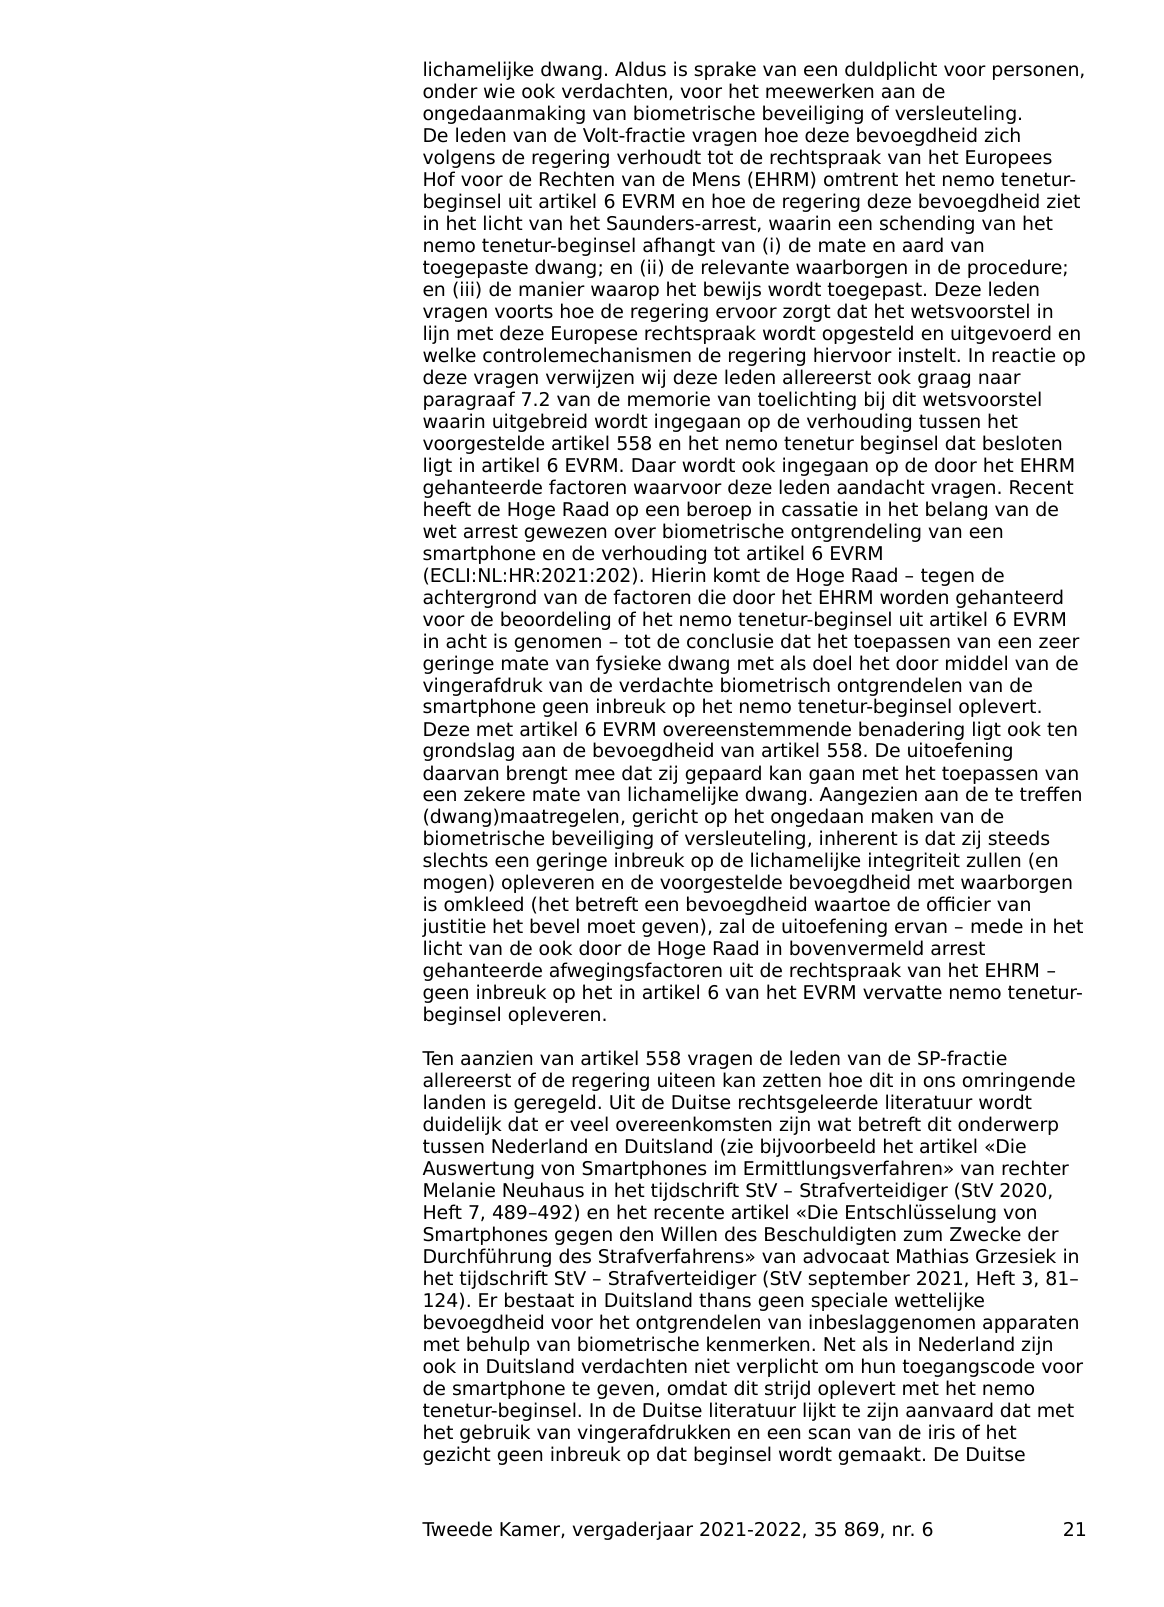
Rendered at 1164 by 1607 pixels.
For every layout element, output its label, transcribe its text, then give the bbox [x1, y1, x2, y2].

text Ten aanzien van artikel 558 vragen de leden van de SP-fractie allereerst of de regering uiteen kan zetten hoe dit in ons omringende landen is geregeld. Uit de Duitse rechtsgeleerde literatuur wordt duidelijk dat er veel overeenkomsten zijn wat betreft dit onderwerp tussen Nederland en Duitsland (zie bijvoorbeeld het artikel «Die Auswertung von Smartphones im Ermittlungsverfahren» van rechter Melanie Neuhaus in het tijdschrift StV – Strafverteidiger (StV 2020, Heft 7, 489–492) en het recente artikel «Die Entschlüsselung von Smartphones gegen den Willen des Beschuldigten zum Zwecke der Durchführung des Strafverfahrens» van advocaat Mathias Grzesiek in het tijdschrift StV – Strafverteidiger (StV september 2021, Heft 3, 81–124). Er bestaat in Duitsland thans geen speciale wettelijke bevoegdheid voor het ontgrendelen van inbeslaggenomen apparaten met behulp van biometrische kenmerken. Net als in Nederland zijn ook in Duitsland verdachten niet verplicht om hun toegangscode voor de smartphone te geven, omdat dit strijd oplevert met het nemo tenetur-beginsel. In de Duitse literatuur lijkt te zijn aanvaard dat met het gebruik van vingerafdrukken en een scan van de iris of het gezicht geen inbreuk op dat beginsel wordt gemaakt. De Duitse [422, 1048, 1087, 1466]
text lichamelijke dwang. Aldus is sprake van een duldplicht voor personen, onder wie ook verdachten, voor het meewerken aan de ongedaanmaking van biometrische beveiliging of versleuteling. [422, 59, 1087, 125]
text De leden van de Volt-fractie vragen hoe deze bevoegdheid zich volgens de regering verhoudt tot de rechtspraak van het Europees Hof voor de Rechten van de Mens (EHRM) omtrent het nemo tenetur-beginsel uit artikel 6 EVRM en hoe de regering deze bevoegdheid ziet in het licht van het Saunders-arrest, waarin een schending van het nemo tenetur-beginsel afhangt van (i) de mate en aard van toegepaste dwang; en (ii) de relevante waarborgen in de procedure; en (iii) de manier waarop het bewijs wordt toegepast. Deze leden vragen voorts hoe de regering ervoor zorgt dat het wetsvoorstel in lijn met deze Europese rechtspraak wordt opgesteld en uitgevoerd en welke controlemechanismen de regering hiervoor instelt. In reactie op deze vragen verwijzen wij deze leden allereerst ook graag naar paragraaf 7.2 van de memorie van toelichting bij dit wetsvoorstel waarin uitgebreid wordt ingegaan op de verhouding tussen het voorgestelde artikel 558 en het nemo tenetur beginsel dat besloten ligt in artikel 6 EVRM. Daar wordt ook ingegaan op de door het EHRM gehanteerde factoren waarvoor deze leden aandacht vragen. Recent heeft de Hoge Raad op een beroep in cassatie in het belang van de wet arrest gewezen over biometrische ontgrendeling van een smartphone en de verhouding tot artikel 6 EVRM (ECLI:NL:HR:2021:202). Hierin komt de Hoge Raad – tegen de achtergrond van de factoren die door het EHRM worden gehanteerd voor de beoordeling of het nemo tenetur-beginsel uit artikel 6 EVRM in acht is genomen – tot de conclusie dat het toepassen van een zeer geringe mate van fysieke dwang met als doel het door middel van de vingerafdruk van de verdachte biometrisch ontgrendelen van de smartphone geen inbreuk op het nemo tenetur-beginsel oplevert. Deze met artikel 6 EVRM overeenstemmende benadering ligt ook ten grondslag aan de bevoegdheid van artikel 558. De uitoefening daarvan brengt mee dat zij gepaard kan gaan met het toepassen van een zekere mate van lichamelijke dwang. Aangezien aan de te treffen (dwang)maatregelen, gericht op het ongedaan maken van de biometrische beveiliging of versleuteling, inherent is dat zij steeds slechts een geringe inbreuk op de lichamelijke integriteit zullen (en mogen) opleveren en de voorgestelde bevoegdheid met waarborgen is omkleed (het betreft een bevoegdheid waartoe de officier van justitie het bevel moet geven), zal de uitoefening ervan – mede in het licht van de ook door de Hoge Raad in bovenvermeld arrest gehanteerde afwegingsfactoren uit de rechtspraak van het EHRM – geen inbreuk op het in artikel 6 van het EVRM vervatte nemo tenetur-beginsel opleveren. [422, 125, 1087, 1026]
